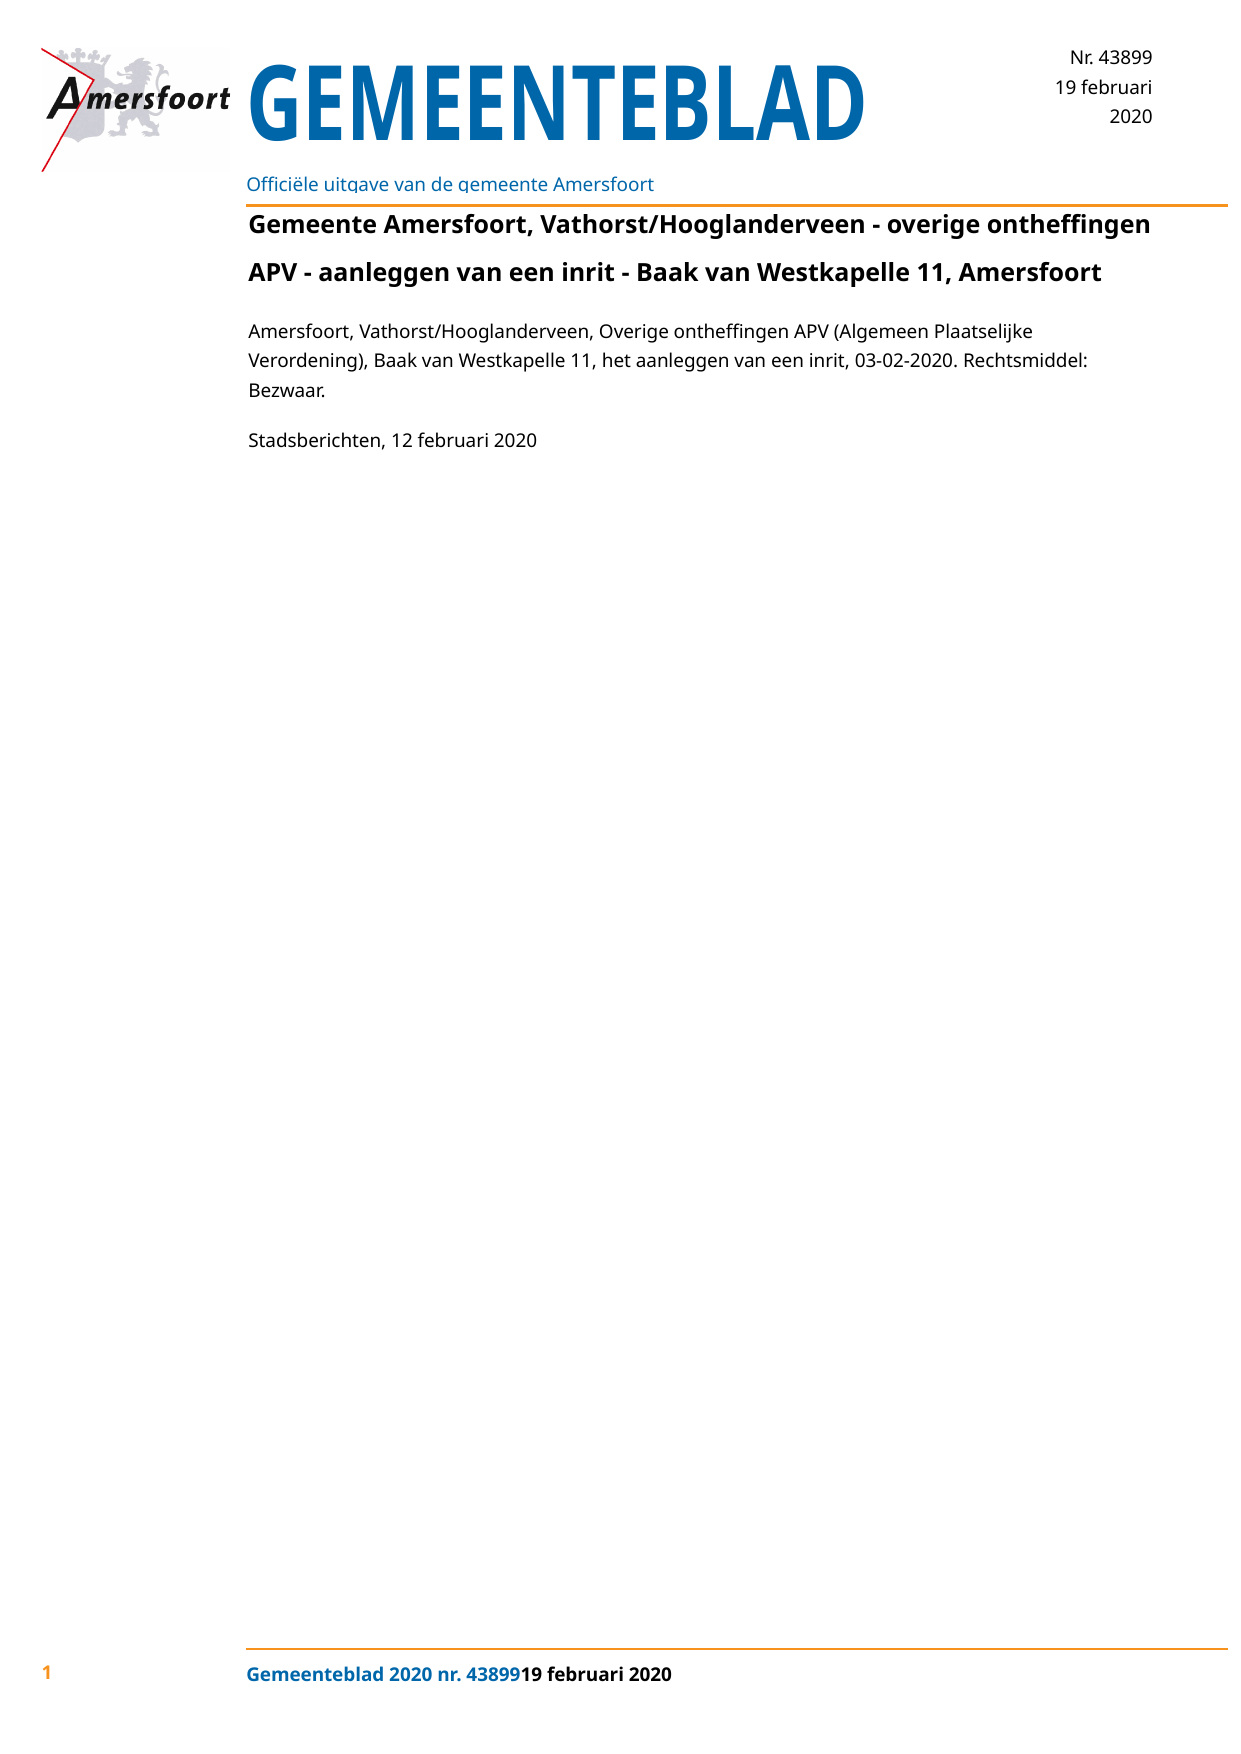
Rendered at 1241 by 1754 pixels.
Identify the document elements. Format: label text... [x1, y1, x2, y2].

text Stadsberichten, 12 februari 2020 [248, 427, 1152, 453]
picture [41, 47, 231, 172]
text Gemeente Amersfoort, Vathorst/Hooglanderveen - overige ontheffingen APV - aanleggen van een inrit - Baak van Westkapelle 11, Amersfoort [248, 207, 1152, 288]
text Amersfoort, Vathorst/Hooglanderveen, Overige ontheffingen APV (Algemeen Plaatselijke Verordening), Baak van Westkapelle 11, het aanleggen van een inrit, 03-02-2020. Rechtsmiddel: Bezwaar. [248, 318, 1152, 403]
